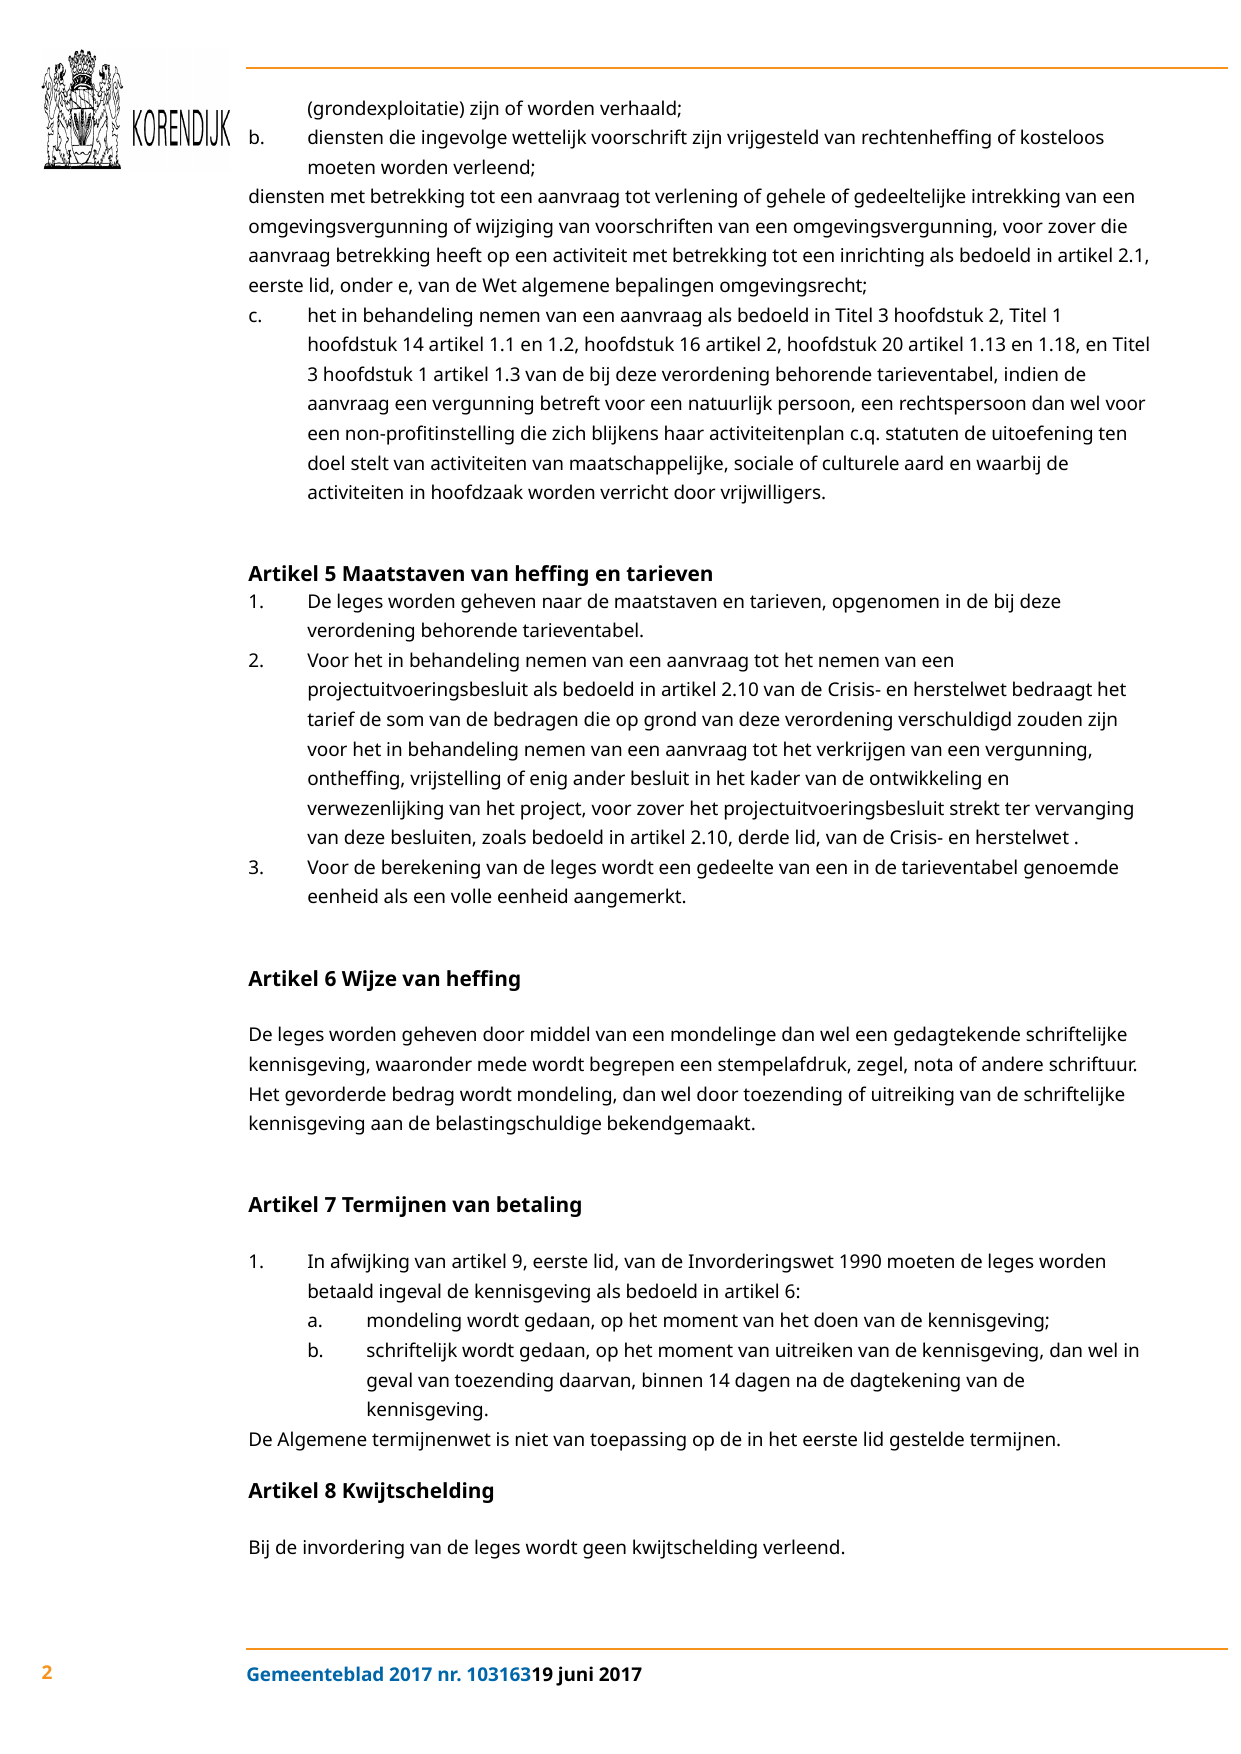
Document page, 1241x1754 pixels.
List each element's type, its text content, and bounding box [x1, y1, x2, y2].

text De leges worden geheven door middel van een mondelinge dan wel een gedagtekende schriftelijke kennisgeving, waaronder mede wordt begrepen een stempelafdruk, zegel, nota of andere schriftuur. Het gevorderde bedrag wordt mondeling, dan wel door toezending of uitreiking van de schriftelijke kennisgeving aan de belastingschuldige bekendgemaakt. [248, 1022, 1152, 1136]
list diensten die ingevolge wettelijk voorschrift zijn vrijgesteld van rechtenheffing of kosteloos moeten worden verleend; [248, 124, 1152, 180]
list Voor het in behandeling nemen van een aanvraag tot het nemen van een projectuitvoeringsbesluit als bedoeld in artikel 2.10 van de Crisis- en herstelwet bedraagt het tarief de som van de bedragen die op grond van deze verordening verschuldigd zouden zijn voor het in behandeling nemen van een aanvraag tot het verkrijgen van een vergunning, ontheffing, vrijstelling of enig ander besluit in het kader van de ontwikkeling en verwezenlijking van het project, voor zover het projectuitvoeringsbesluit strekt ter vervanging van deze besluiten, zoals bedoeld in artikel 2.10, derde lid, van de Crisis- en herstelwet . [248, 647, 1152, 850]
list schriftelijk wordt gedaan, op het moment van uitreiken van de kennisgeving, dan wel in geval van toezending daarvan, binnen 14 dagen na de dagtekening van de kennisgeving. [307, 1337, 1152, 1422]
picture [41, 47, 231, 172]
text Bij de invordering van de leges wordt geen kwijtschelding verleend. [248, 1534, 1152, 1560]
list (grondexploitatie) zijn of worden verhaald; [248, 95, 1152, 121]
list het in behandeling nemen van een aanvraag als bedoeld in Titel 3 hoofdstuk 2, Titel 1 hoofdstuk 14 artikel 1.1 en 1.2, hoofdstuk 16 artikel 2, hoofdstuk 20 artikel 1.13 en 1.18, en Titel 3 hoofdstuk 1 artikel 1.3 van de bij deze verordening behorende tarieventabel, indien de aanvraag een vergunning betreft voor een natuurlijk persoon, een rechtspersoon dan wel voor een non-profitinstelling die zich blijkens haar activiteitenplan c.q. statuten de uitoefening ten doel stelt van activiteiten van maatschappelijke, sociale of culturele aard en waarbij de activiteiten in hoofdzaak worden verricht door vrijwilligers. [248, 302, 1152, 505]
text Artikel 7 Termijnen van betaling [248, 1190, 1152, 1219]
text De Algemene termijnenwet is niet van toepassing op de in het eerste lid gestelde termijnen. [248, 1426, 1152, 1452]
text diensten met betrekking tot een aanvraag tot verlening of gehele of gedeeltelijke intrekking van een omgevingsvergunning of wijziging van voorschriften van een omgevingsvergunning, voor zover die aanvraag betrekking heeft op een activiteit met betrekking tot een inrichting als bedoeld in artikel 2.1, eerste lid, onder e, van de Wet algemene bepalingen omgevingsrecht; [248, 183, 1152, 298]
list Voor de berekening van de leges wordt een gedeelte van een in de tarieventabel genoemde eenheid als een volle eenheid aangemerkt. [248, 854, 1152, 909]
text Artikel 6 Wijze van heffing [248, 964, 1152, 992]
text Artikel 5 Maatstaven van heffing en tarieven [248, 559, 1152, 588]
list In afwijking van artikel 9, eerste lid, van de Invorderingswet 1990 moeten de leges worden betaald ingeval de kennisgeving als bedoeld in artikel 6: [248, 1248, 1152, 1304]
text Artikel 8 Kwijtschelding [248, 1476, 1152, 1505]
list mondeling wordt gedaan, op het moment van het doen van de kennisgeving; [307, 1308, 1152, 1333]
list De leges worden geheven naar de maatstaven en tarieven, opgenomen in de bij deze verordening behorende tarieventabel. [248, 588, 1152, 643]
